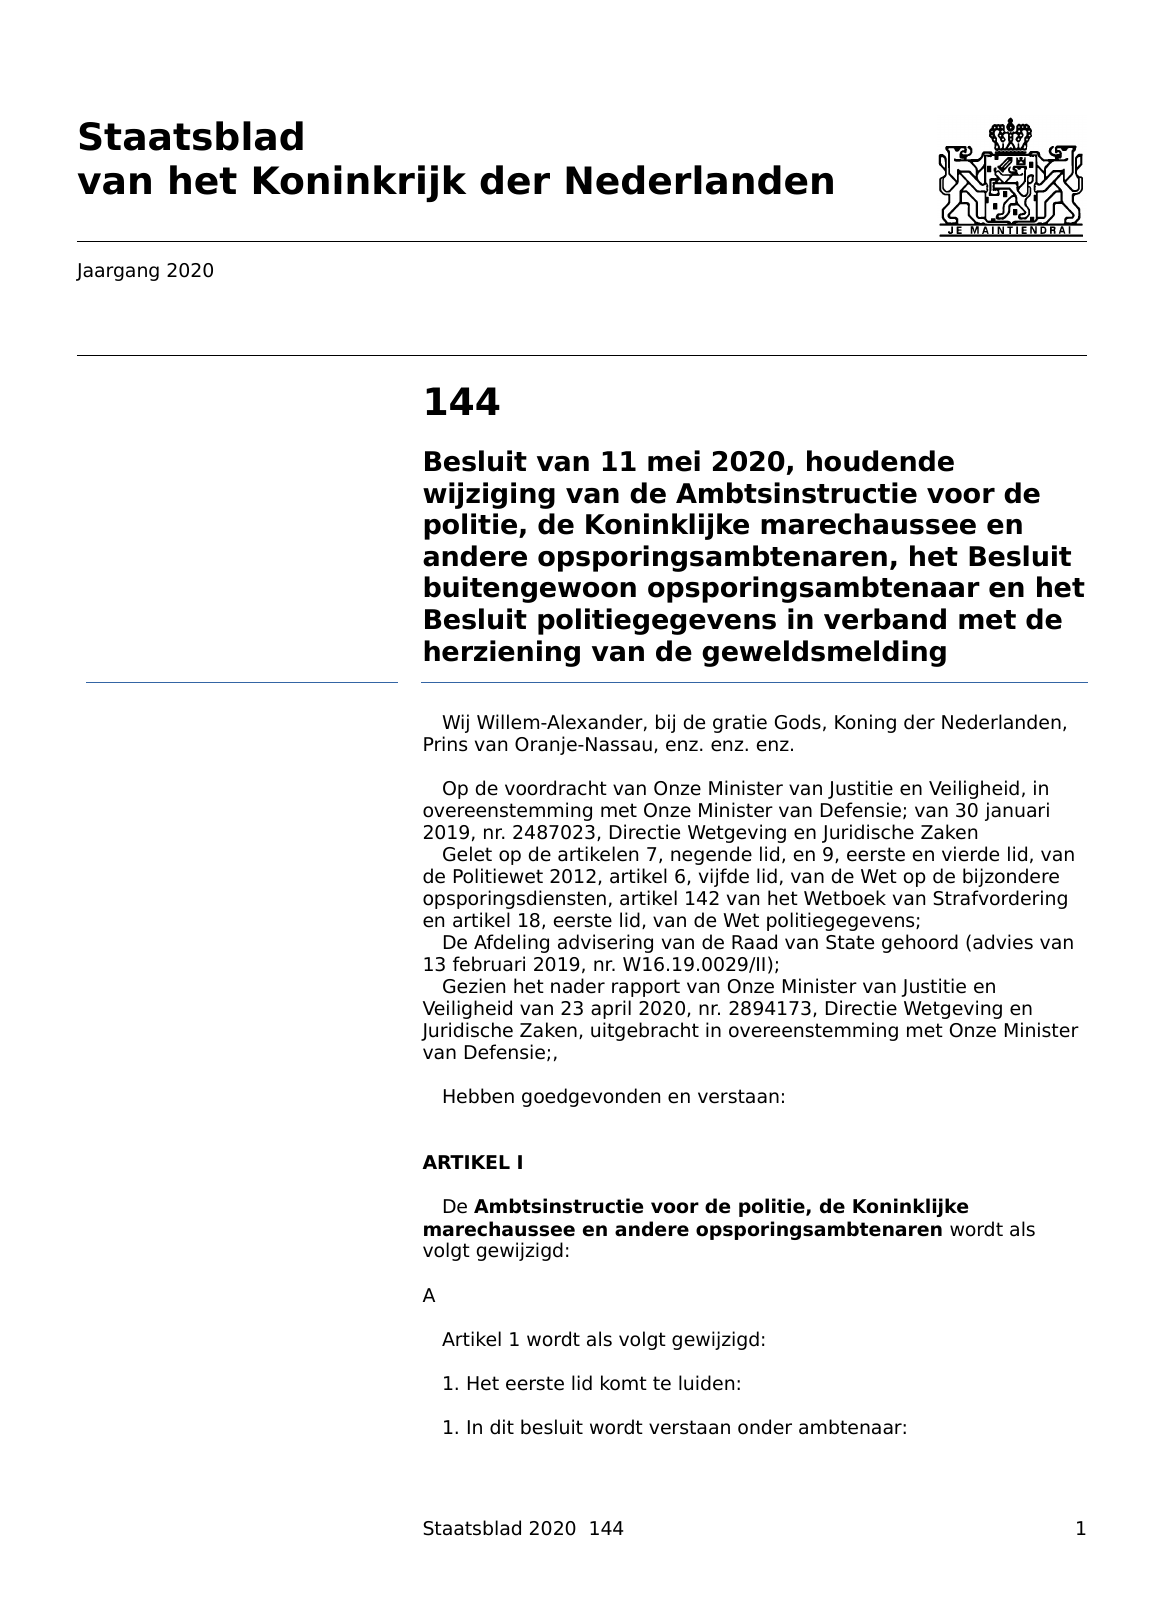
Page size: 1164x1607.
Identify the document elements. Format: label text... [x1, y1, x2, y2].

text Wij Willem-Alexander, bij de gratie Gods, Koning der Nederlanden, Prins van Oranje-Nassau, enz. enz. enz. [422, 712, 1087, 756]
text De Afdeling advisering van de Raad van State gehoord (advies van 13 februari 2019, nr. W16.19.0029/II); [422, 932, 1087, 976]
text De Ambtsinstructie voor de politie, de Koninklijke marechaussee en andere opsporingsambtenaren wordt als volgt gewijzigd: [422, 1196, 1087, 1262]
text Op de voordracht van Onze Minister van Justitie en Veiligheid, in overeenstemming met Onze Minister van Defensie; van 30 januari 2019, nr. 2487023, Directie Wetgeving en Juridische Zaken [422, 778, 1087, 844]
text 1. In dit besluit wordt verstaan onder ambtenaar: [422, 1417, 1087, 1439]
text Besluit van 11 mei 2020, houdende wijziging van de Ambtsinstructie voor de politie, de Koninklijke marechaussee en andere opsporingsambtenaren, het Besluit buitengewoon opsporingsambtenaar en het Besluit politiegegevens in verband met de herziening van de geweldsmelding [422, 447, 1087, 667]
text 1. Het eerste lid komt te luiden: [422, 1373, 1087, 1395]
table_header [886, 100, 1087, 241]
table_cell Jaargang 2020 [77, 242, 1087, 355]
text Artikel 1 wordt als volgt gewijzigd: [422, 1329, 1087, 1351]
subtitle ARTIKEL I [422, 1152, 1087, 1174]
text Gelet op de artikelen 7, negende lid, en 9, eerste en vierde lid, van de Politiewet 2012, artikel 6, vijfde lid, van de Wet op de bijzondere opsporingsdiensten, artikel 142 van het Wetboek van Strafvordering en artikel 18, eerste lid, van de Wet politiegegevens; [422, 844, 1087, 932]
text A [422, 1284, 1087, 1307]
text Gezien het nader rapport van Onze Minister van Justitie en Veiligheid van 23 april 2020, nr. 2894173, Directie Wetgeving en Juridische Zaken, uitgebracht in overeenstemming met Onze Minister van Defensie;, [422, 976, 1087, 1064]
subtitle 144 [422, 381, 1087, 424]
table_header Staatsblad van het Koninkrijk der Nederlanden [77, 100, 886, 241]
text Hebben goedgevonden en verstaan: [422, 1086, 1087, 1108]
picture [936, 115, 1087, 240]
